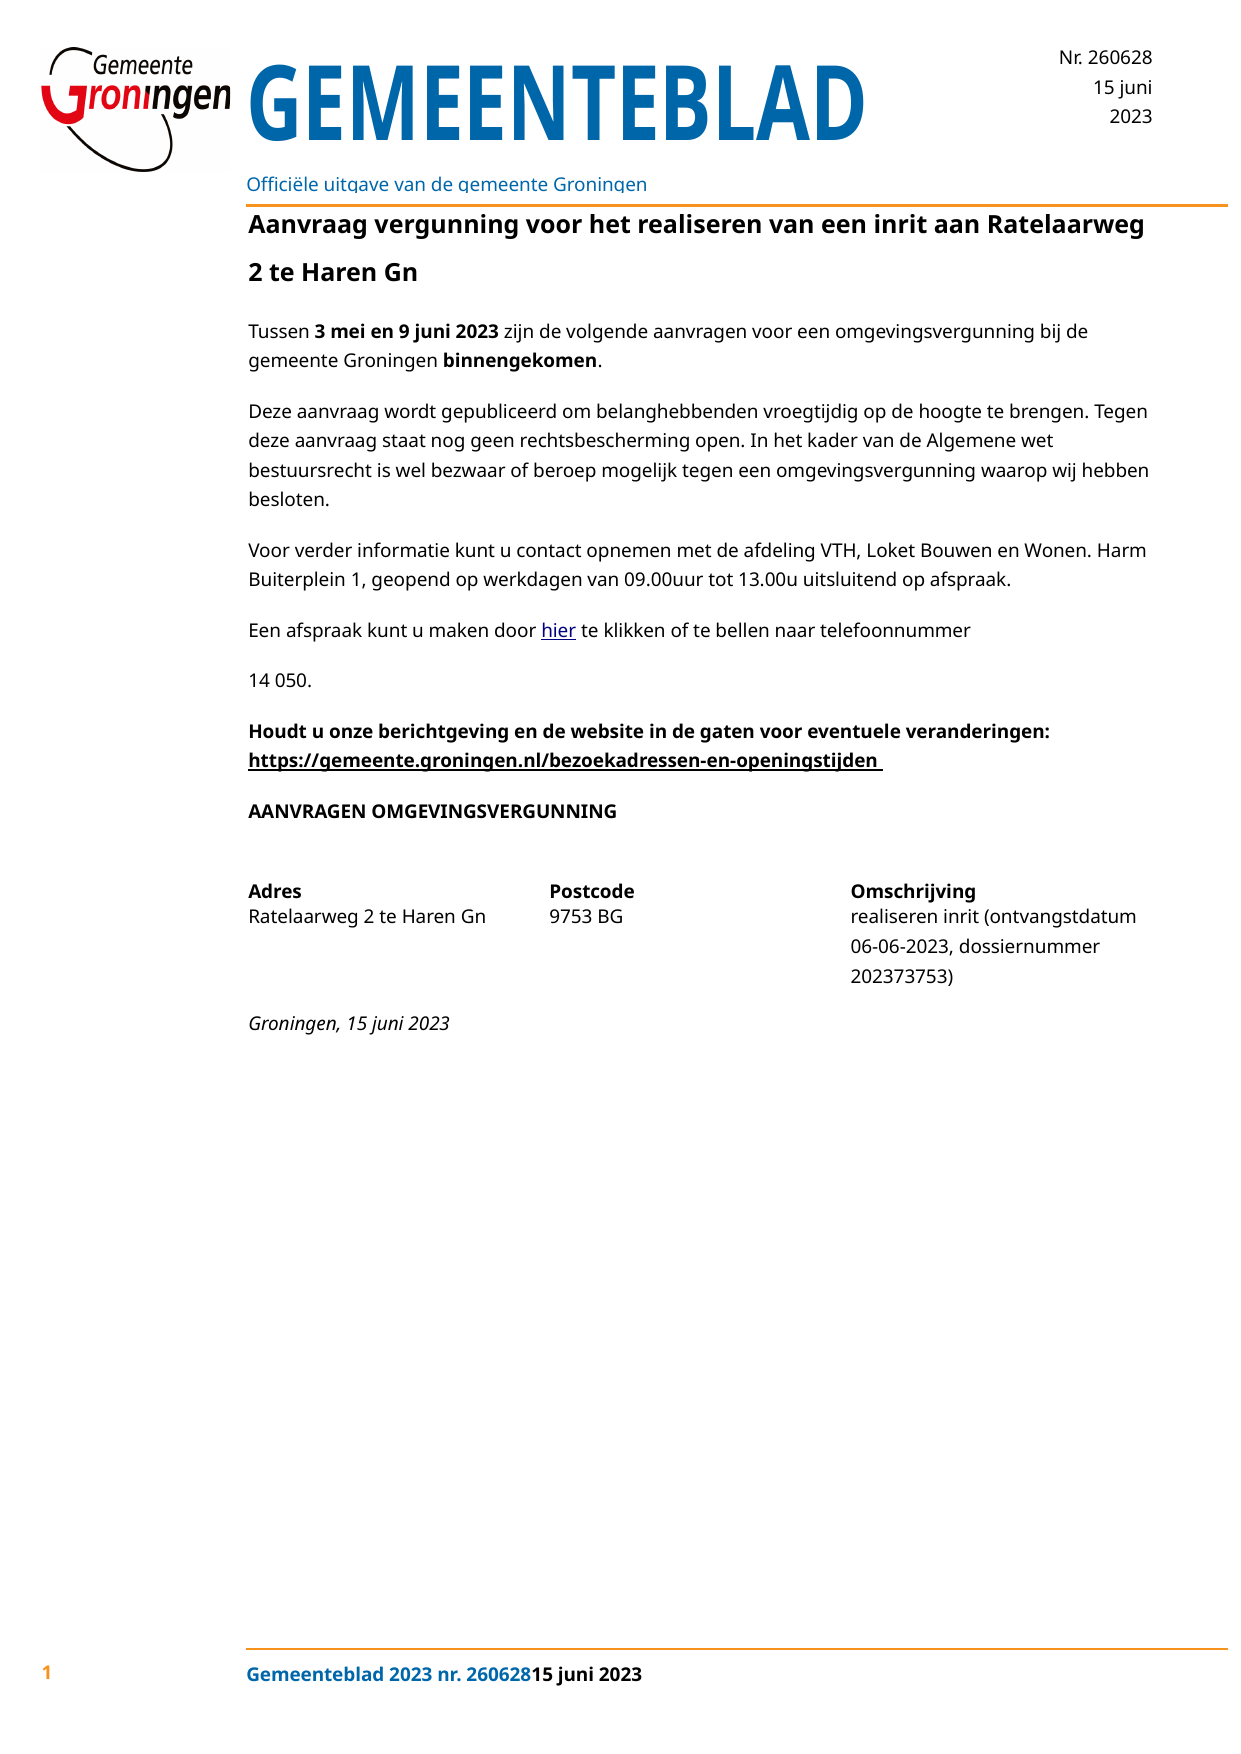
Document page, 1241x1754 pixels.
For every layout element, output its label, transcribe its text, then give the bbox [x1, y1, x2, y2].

text 14 050. [248, 667, 1152, 693]
text Voor verder informatie kunt u contact opnemen met de afdeling VTH, Loket Bouwen en Wonen. Harm Buiterplein 1, geopend op werkdagen van 09.00uur tot 13.00u uitsluitend op afspraak. [248, 537, 1152, 592]
text AANVRAGEN OMGEVINGSVERGUNNING [248, 798, 1152, 824]
table_header Postcode [549, 878, 850, 904]
table_cell Ratelaarweg 2 te Haren Gn [248, 904, 549, 989]
picture [41, 47, 231, 172]
text Deze aanvraag wordt gepubliceerd om belanghebbenden vroegtijdig op de hoogte te brengen. Tegen deze aanvraag staat nog geen rechtsbescherming open. In het kader van de Algemene wet bestuursrecht is wel bezwaar of beroep mogelijk tegen een omgevingsvergunning waarop wij hebben besloten. [248, 398, 1152, 512]
text Groningen, 15 juni 2023 [248, 1010, 1152, 1036]
table_header Omschrijving [850, 878, 1152, 904]
table_header Adres [248, 878, 549, 904]
text Aanvraag vergunning voor het realiseren van een inrit aan Ratelaarweg 2 te Haren Gn [248, 207, 1152, 288]
text Houdt u onze berichtgeving en de website in de gaten voor eventuele veranderingen: https://gemeente.groningen.nl/bezoekadressen-en-openingstijden [248, 718, 1152, 773]
text Tussen 3 mei en 9 juni 2023 zijn de volgende aanvragen voor een omgevingsvergunning bij de gemeente Groningen binnengekomen. [248, 318, 1152, 373]
text Een afspraak kunt u maken door hier te klikken of te bellen naar telefoonnummer [248, 617, 1152, 643]
table_cell realiseren inrit (ontvangstdatum 06-06-2023, dossiernummer 202373753) [850, 904, 1152, 989]
table_cell 9753 BG [549, 904, 850, 989]
